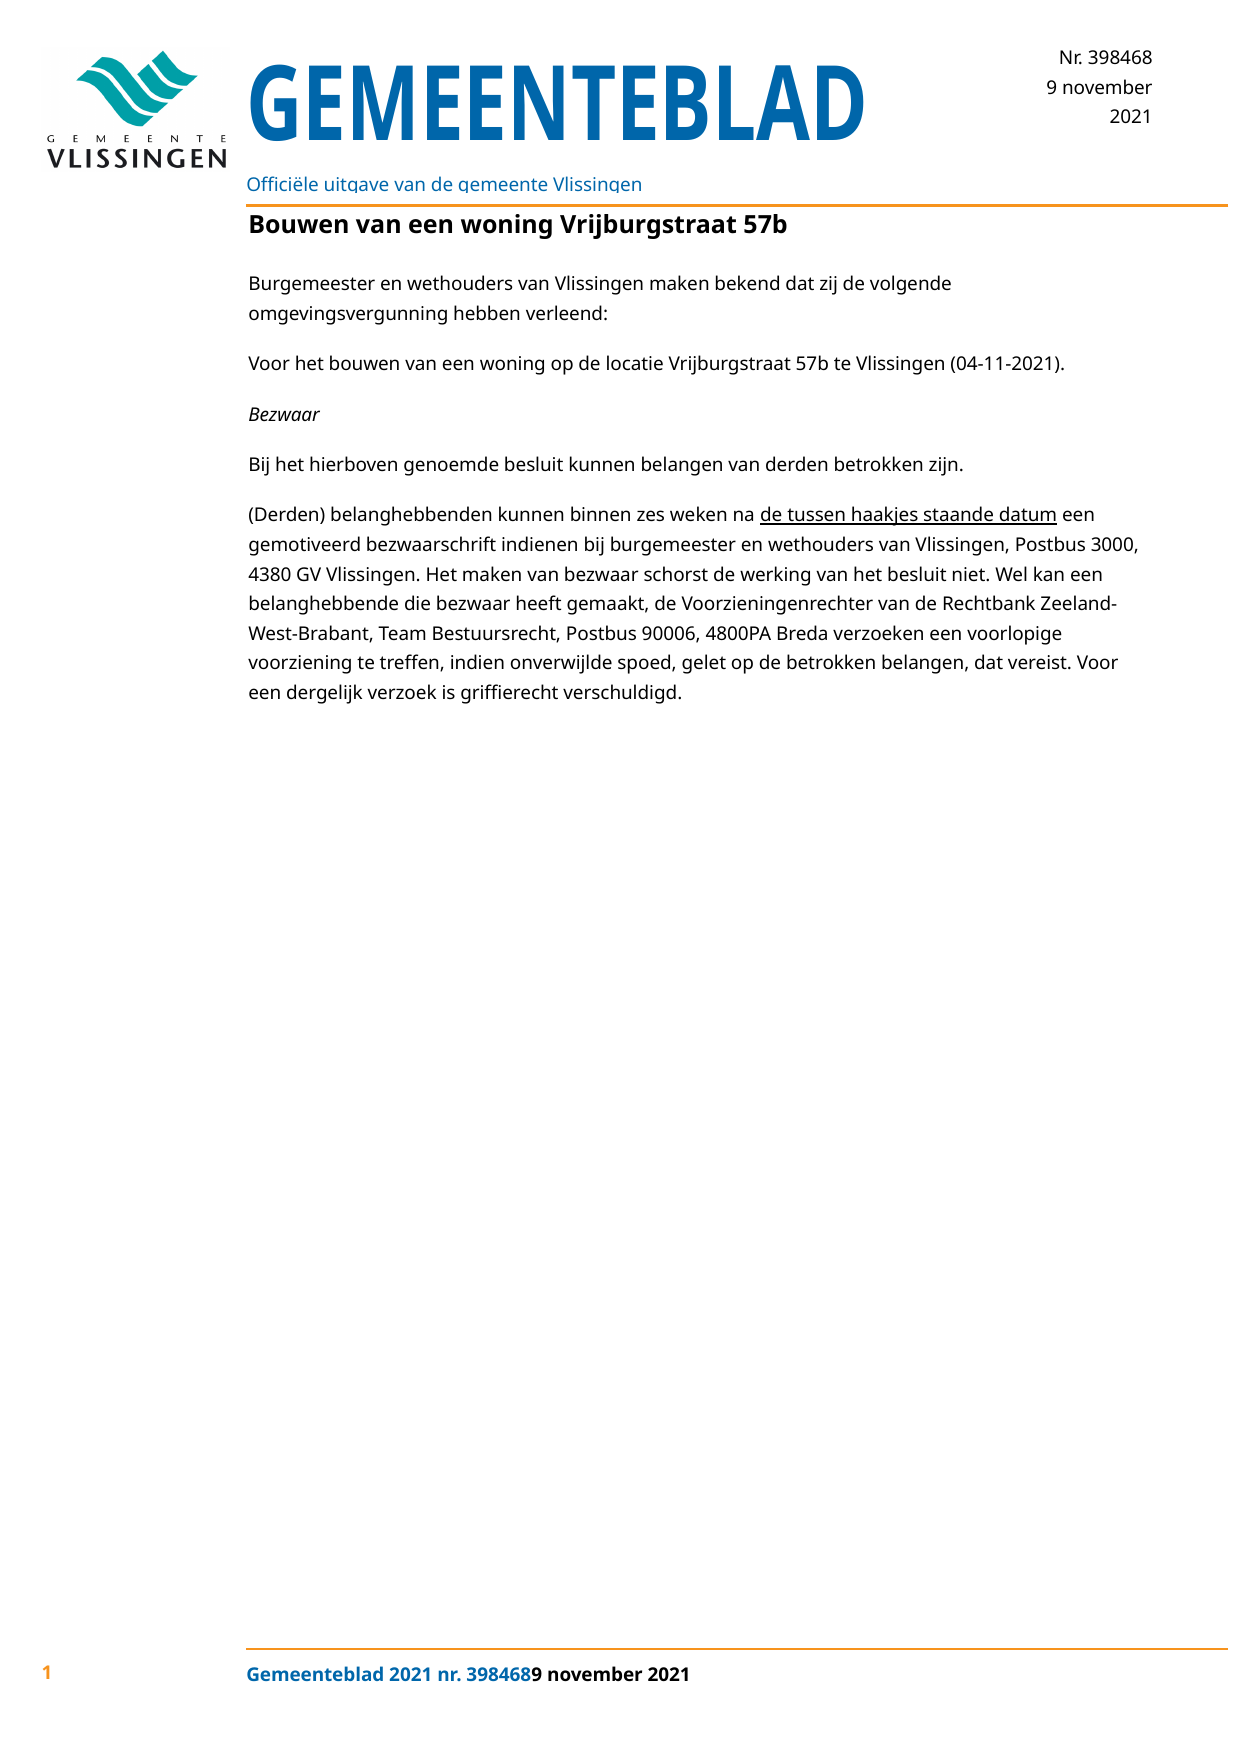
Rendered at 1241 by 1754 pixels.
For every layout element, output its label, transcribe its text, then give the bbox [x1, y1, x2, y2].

picture [41, 47, 231, 172]
text (Derden) belanghebbenden kunnen binnen zes weken na de tussen haakjes staande datum een gemotiveerd bezwaarschrift indienen bij burgemeester en wethouders van Vlissingen, Postbus 3000, 4380 GV Vlissingen. Het maken van bezwaar schorst de werking van het besluit niet. Wel kan een belanghebbende die bezwaar heeft gemaakt, de Voorzieningenrechter van de Rechtbank Zeeland-West-Brabant, Team Bestuursrecht, Postbus 90006, 4800PA Breda verzoeken een voorlopige voorziening te treffen, indien onverwijlde spoed, gelet op de betrokken belangen, dat vereist. Voor een dergelijk verzoek is griffierecht verschuldigd. [248, 502, 1152, 705]
text Bij het hierboven genoemde besluit kunnen belangen van derden betrokken zijn. [248, 451, 1152, 477]
text Voor het bouwen van een woning op de locatie Vrijburgstraat 57b te Vlissingen (04-11-2021). [248, 350, 1152, 376]
text Bouwen van een woning Vrijburgstraat 57b [248, 207, 1152, 241]
text Burgemeester en wethouders van Vlissingen maken bekend dat zij de volgende omgevingsvergunning hebben verleend: [248, 270, 1152, 326]
text Bezwaar [248, 401, 1152, 426]
